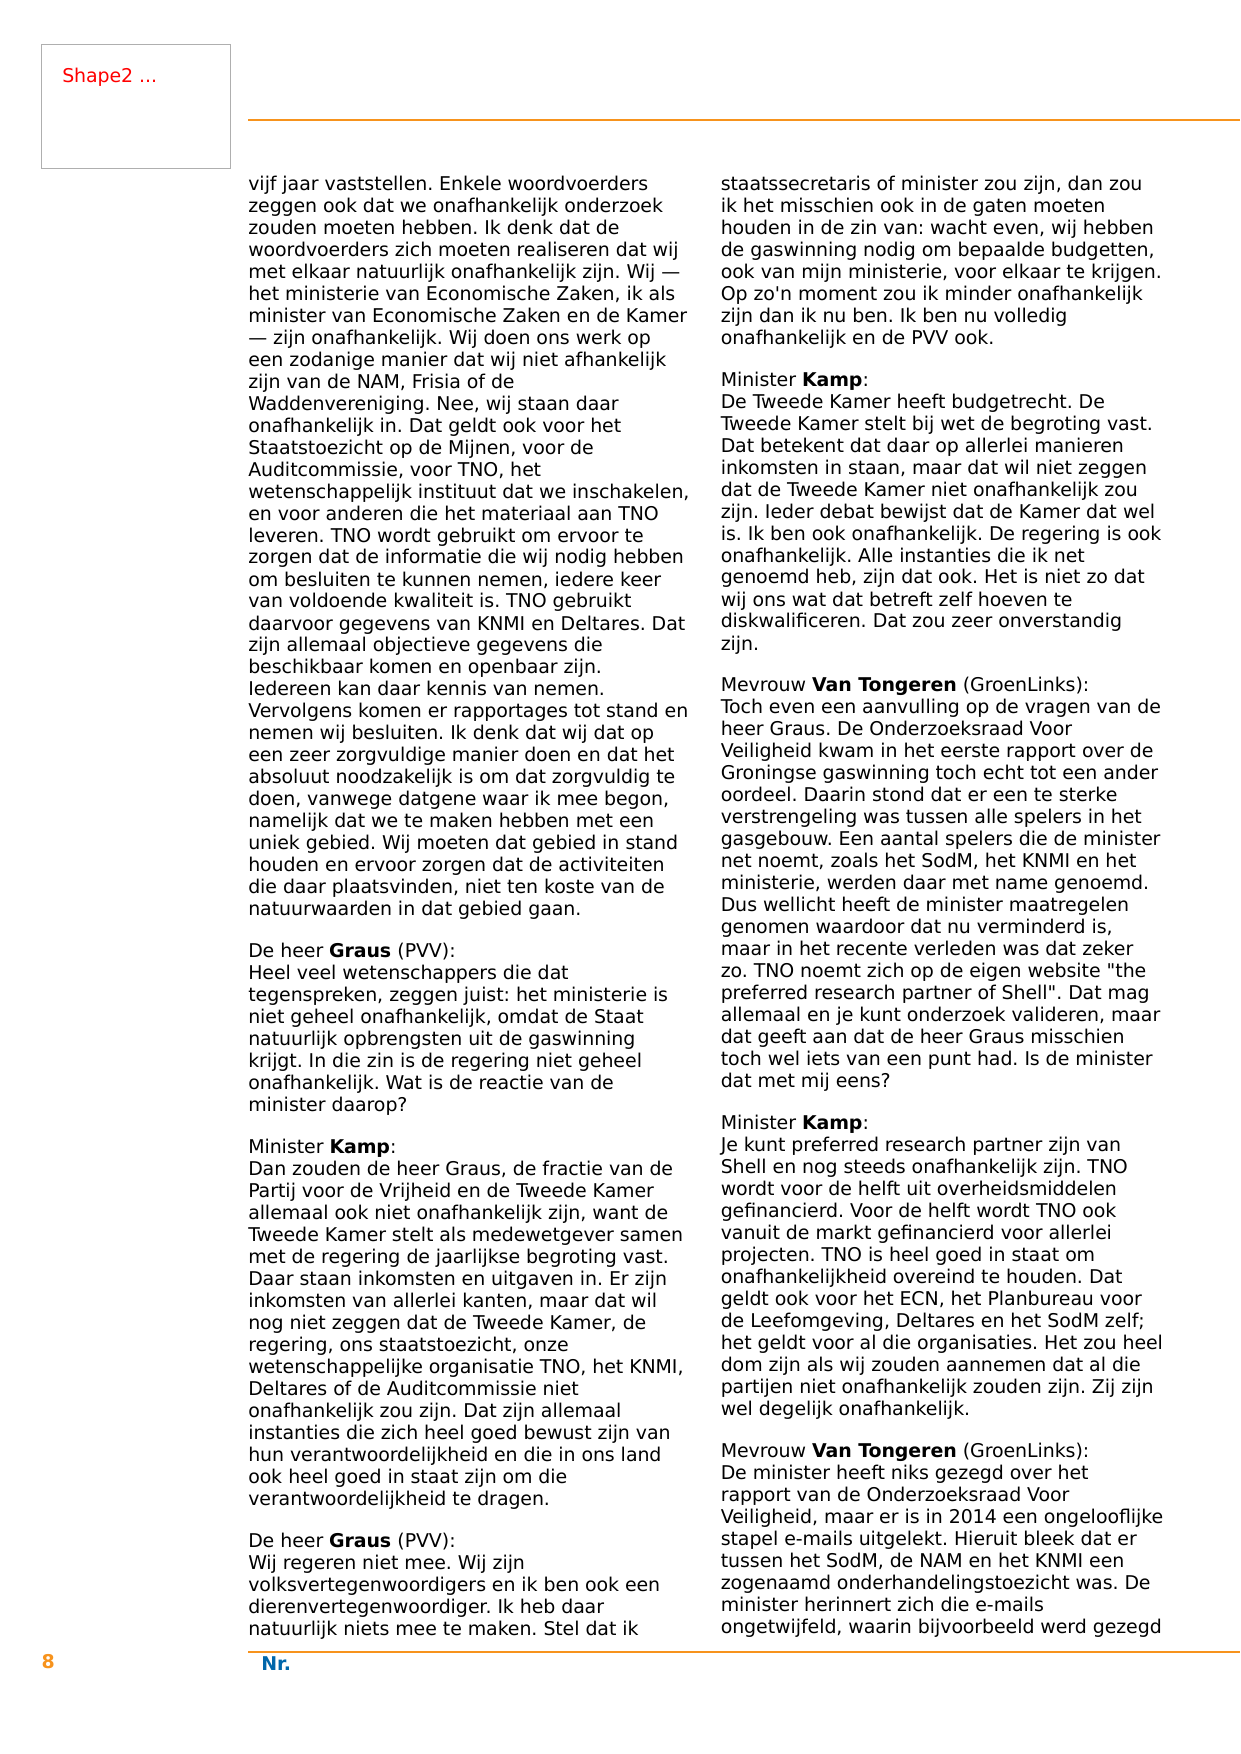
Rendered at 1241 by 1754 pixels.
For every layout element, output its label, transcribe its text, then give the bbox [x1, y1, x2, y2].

text Je kunt preferred research partner zijn van Shell en nog steeds onafhankelijk zijn. TNO wordt voor de helft uit overheidsmiddelen gefinancierd. Voor de helft wordt TNO ook vanuit de markt gefinancierd voor allerlei projecten. TNO is heel goed in staat om onafhankelijkheid overeind te houden. Dat geldt ook voor het ECN, het Planbureau voor de Leefomgeving, Deltares en het SodM zelf; het geldt voor al die organisaties. Het zou heel dom zijn als wij zouden aannemen dat al die partijen niet onafhankelijk zouden zijn. Zij zijn wel degelijk onafhankelijk. [721, 1134, 1163, 1420]
text staatssecretaris of minister zou zijn, dan zou ik het misschien ook in de gaten moeten houden in de zin van: wacht even, wij hebben de gaswinning nodig om bepaalde budgetten, ook van mijn ministerie, voor elkaar te krijgen. Op zo'n moment zou ik minder onafhankelijk zijn dan ik nu ben. Ik ben nu volledig onafhankelijk en de PVV ook. [721, 173, 1163, 349]
text Minister Kamp: [248, 1136, 691, 1158]
text De minister heeft niks gezegd over het rapport van de Onderzoeksraad Voor Veiligheid, maar er is in 2014 een ongelooflijke stapel e-mails uitgelekt. Hieruit bleek dat er tussen het SodM, de NAM en het KNMI een zogenaamd onderhandelingstoezicht was. De minister herinnert zich die e-mails ongetwijfeld, waarin bijvoorbeeld werd gezegd [721, 1462, 1163, 1637]
text Minister Kamp: [721, 1112, 1163, 1134]
text Mevrouw Van Tongeren (GroenLinks): [721, 1440, 1163, 1462]
text Wij regeren niet mee. Wij zijn volksvertegenwoordigers en ik ben ook een dierenvertegenwoordiger. Ik heb daar natuurlijk niets mee te maken. Stel dat ik [248, 1552, 691, 1639]
text vijf jaar vaststellen. Enkele woordvoerders zeggen ook dat we onafhankelijk onderzoek zouden moeten hebben. Ik denk dat de woordvoerders zich moeten realiseren dat wij met elkaar natuurlijk onafhankelijk zijn. Wij — het ministerie van Economische Zaken, ik als minister van Economische Zaken en de Kamer — zijn onafhankelijk. Wij doen ons werk op een zodanige manier dat wij niet afhankelijk zijn van de NAM, Frisia of de Waddenvereniging. Nee, wij staan daar onafhankelijk in. Dat geldt ook voor het Staatstoezicht op de Mijnen, voor de Auditcommissie, voor TNO, het wetenschappelijk instituut dat we inschakelen, en voor anderen die het materiaal aan TNO leveren. TNO wordt gebruikt om ervoor te zorgen dat de informatie die wij nodig hebben om besluiten te kunnen nemen, iedere keer van voldoende kwaliteit is. TNO gebruikt daarvoor gegevens van KNMI en Deltares. Dat zijn allemaal objectieve gegevens die beschikbaar komen en openbaar zijn. Iedereen kan daar kennis van nemen. Vervolgens komen er rapportages tot stand en nemen wij besluiten. Ik denk dat wij dat op een zeer zorgvuldige manier doen en dat het absoluut noodzakelijk is om dat zorgvuldig te doen, vanwege datgene waar ik mee begon, namelijk dat we te maken hebben met een uniek gebied. Wij moeten dat gebied in stand houden en ervoor zorgen dat de activiteiten die daar plaatsvinden, niet ten koste van de natuurwaarden in dat gebied gaan. [248, 173, 691, 920]
text Heel veel wetenschappers die dat tegenspreken, zeggen juist: het ministerie is niet geheel onafhankelijk, omdat de Staat natuurlijk opbrengsten uit de gaswinning krijgt. In die zin is de regering niet geheel onafhankelijk. Wat is de reactie van de minister daarop? [248, 962, 691, 1116]
text De heer Graus (PVV): [248, 940, 691, 962]
text Minister Kamp: [721, 369, 1163, 391]
text Mevrouw Van Tongeren (GroenLinks): [721, 674, 1163, 696]
text De Tweede Kamer heeft budgetrecht. De Tweede Kamer stelt bij wet de begroting vast. Dat betekent dat daar op allerlei manieren inkomsten in staan, maar dat wil niet zeggen dat de Tweede Kamer niet onafhankelijk zou zijn. Ieder debat bewijst dat de Kamer dat wel is. Ik ben ook onafhankelijk. De regering is ook onafhankelijk. Alle instanties die ik net genoemd heb, zijn dat ook. Het is niet zo dat wij ons wat dat betreft zelf hoeven te diskwalificeren. Dat zou zeer onverstandig zijn. [721, 391, 1163, 654]
text Dan zouden de heer Graus, de fractie van de Partij voor de Vrijheid en de Tweede Kamer allemaal ook niet onafhankelijk zijn, want de Tweede Kamer stelt als medewetgever samen met de regering de jaarlijkse begroting vast. Daar staan inkomsten en uitgaven in. Er zijn inkomsten van allerlei kanten, maar dat wil nog niet zeggen dat de Tweede Kamer, de regering, ons staatstoezicht, onze wetenschappelijke organisatie TNO, het KNMI, Deltares of de Auditcommissie niet onafhankelijk zou zijn. Dat zijn allemaal instanties die zich heel goed bewust zijn van hun verantwoordelijkheid en die in ons land ook heel goed in staat zijn om die verantwoordelijkheid te dragen. [248, 1158, 691, 1509]
text Toch even een aanvulling op de vragen van de heer Graus. De Onderzoeksraad Voor Veiligheid kwam in het eerste rapport over de Groningse gaswinning toch echt tot een ander oordeel. Daarin stond dat er een te sterke verstrengeling was tussen alle spelers in het gasgebouw. Een aantal spelers die de minister net noemt, zoals het SodM, het KNMI en het ministerie, werden daar met name genoemd. Dus wellicht heeft de minister maatregelen genomen waardoor dat nu verminderd is, maar in het recente verleden was dat zeker zo. TNO noemt zich op de eigen website "the preferred research partner of Shell". Dat mag allemaal en je kunt onderzoek valideren, maar dat geeft aan dat de heer Graus misschien toch wel iets van een punt had. Is de minister dat met mij eens? [721, 696, 1163, 1092]
text De heer Graus (PVV): [248, 1529, 691, 1552]
